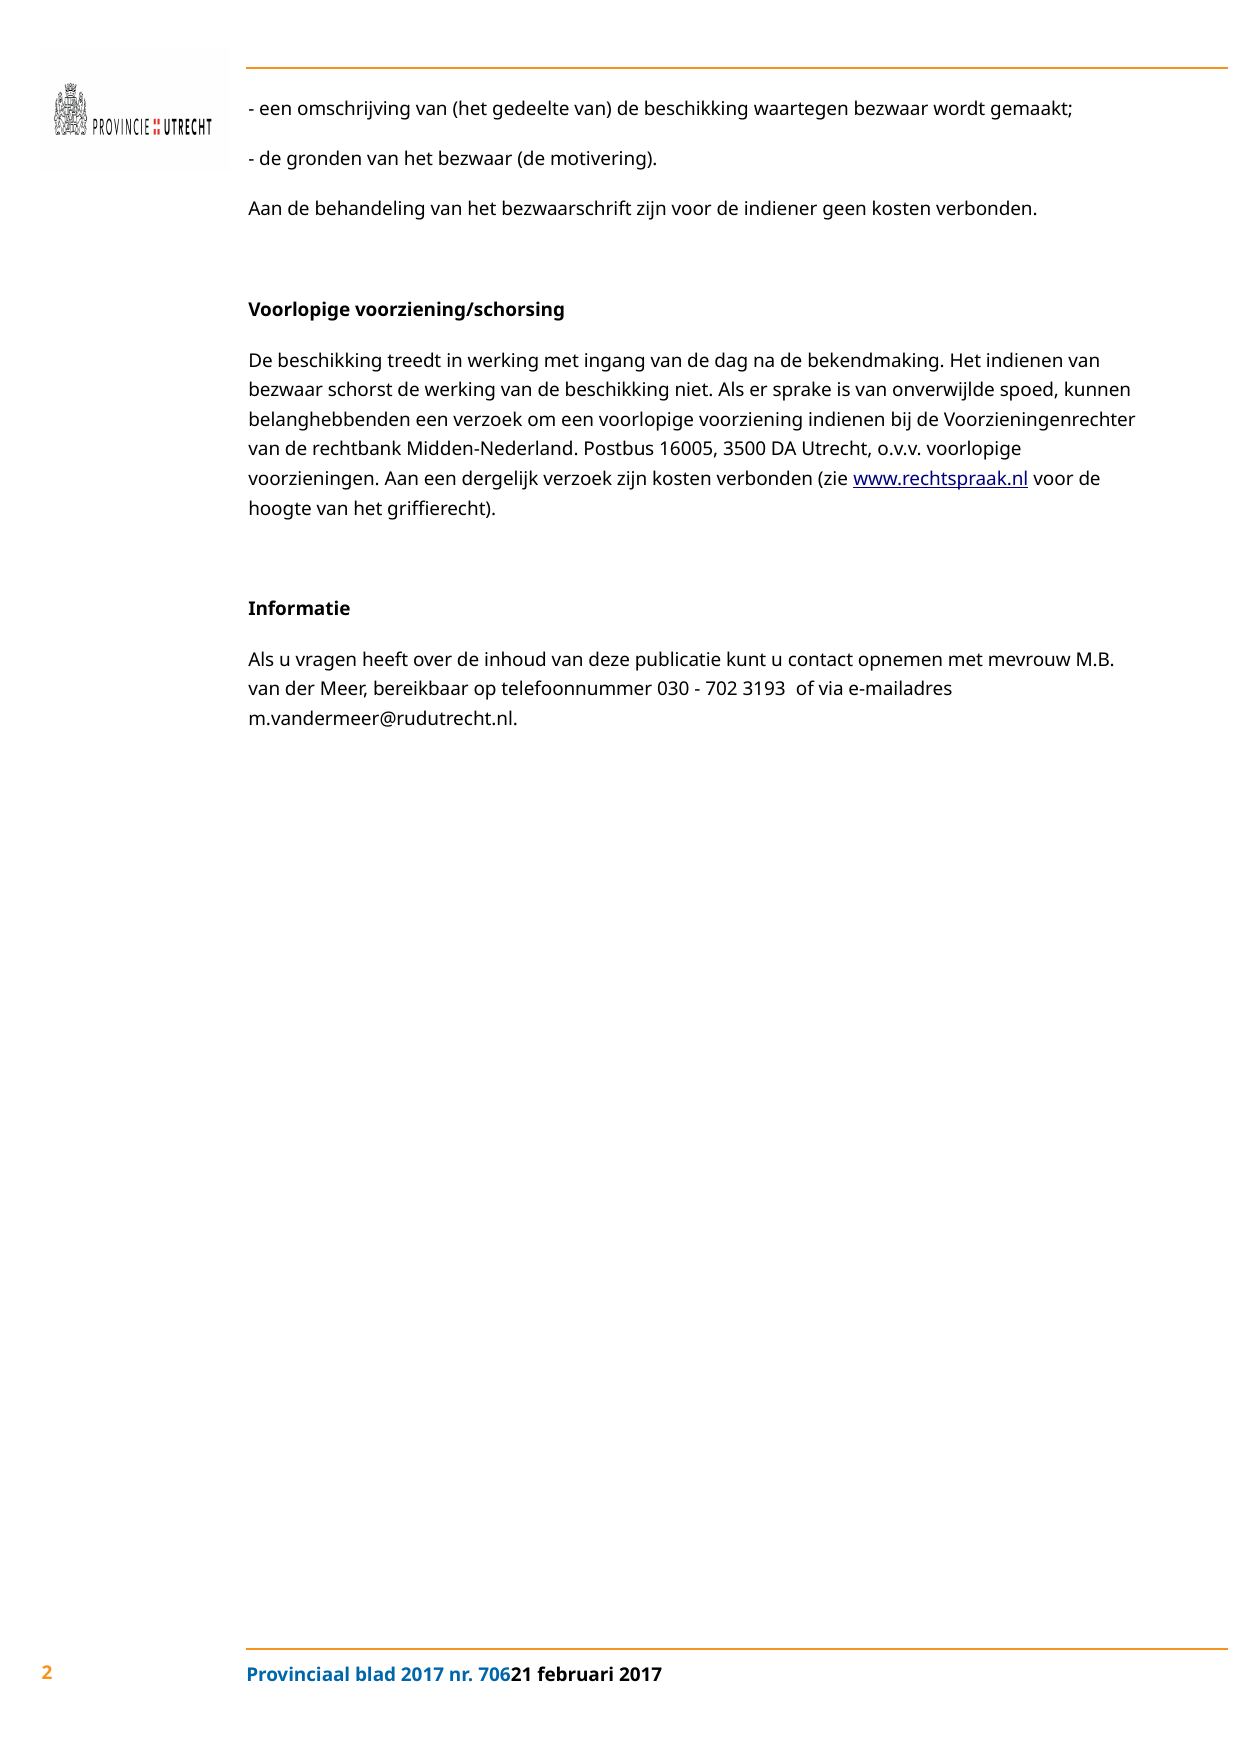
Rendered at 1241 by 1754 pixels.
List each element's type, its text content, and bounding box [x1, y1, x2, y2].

text De beschikking treedt in werking met ingang van de dag na de bekendmaking. Het indienen van bezwaar schorst de werking van de beschikking niet. Als er sprake is van onverwijlde spoed, kunnen belanghebbenden een verzoek om een voorlopige voorziening indienen bij de Voorzieningenrechter van de rechtbank Midden-Nederland. Postbus 16005, 3500 DA Utrecht, o.v.v. voorlopige voorzieningen. Aan een dergelijk verzoek zijn kosten verbonden (zie www.rechtspraak.nl voor de hoogte van het griffierecht). [248, 347, 1152, 521]
text - een omschrijving van (het gedeelte van) de beschikking waartegen bezwaar wordt gemaakt; [248, 95, 1152, 121]
text Aan de behandeling van het bezwaarschrift zijn voor de indiener geen kosten verbonden. [248, 196, 1152, 221]
text - de gronden van het bezwaar (de motivering). [248, 145, 1152, 171]
text Als u vragen heeft over de inhoud van deze publicatie kunt u contact opnemen met mevrouw M.B. van der Meer, bereikbaar op telefoonnummer 030 - 702 3193 of via e-mailadres m.vandermeer@rudutrecht.nl. [248, 646, 1152, 731]
picture [41, 47, 231, 172]
text Informatie [248, 596, 1152, 621]
text Voorlopige voorziening/schorsing [248, 296, 1152, 322]
